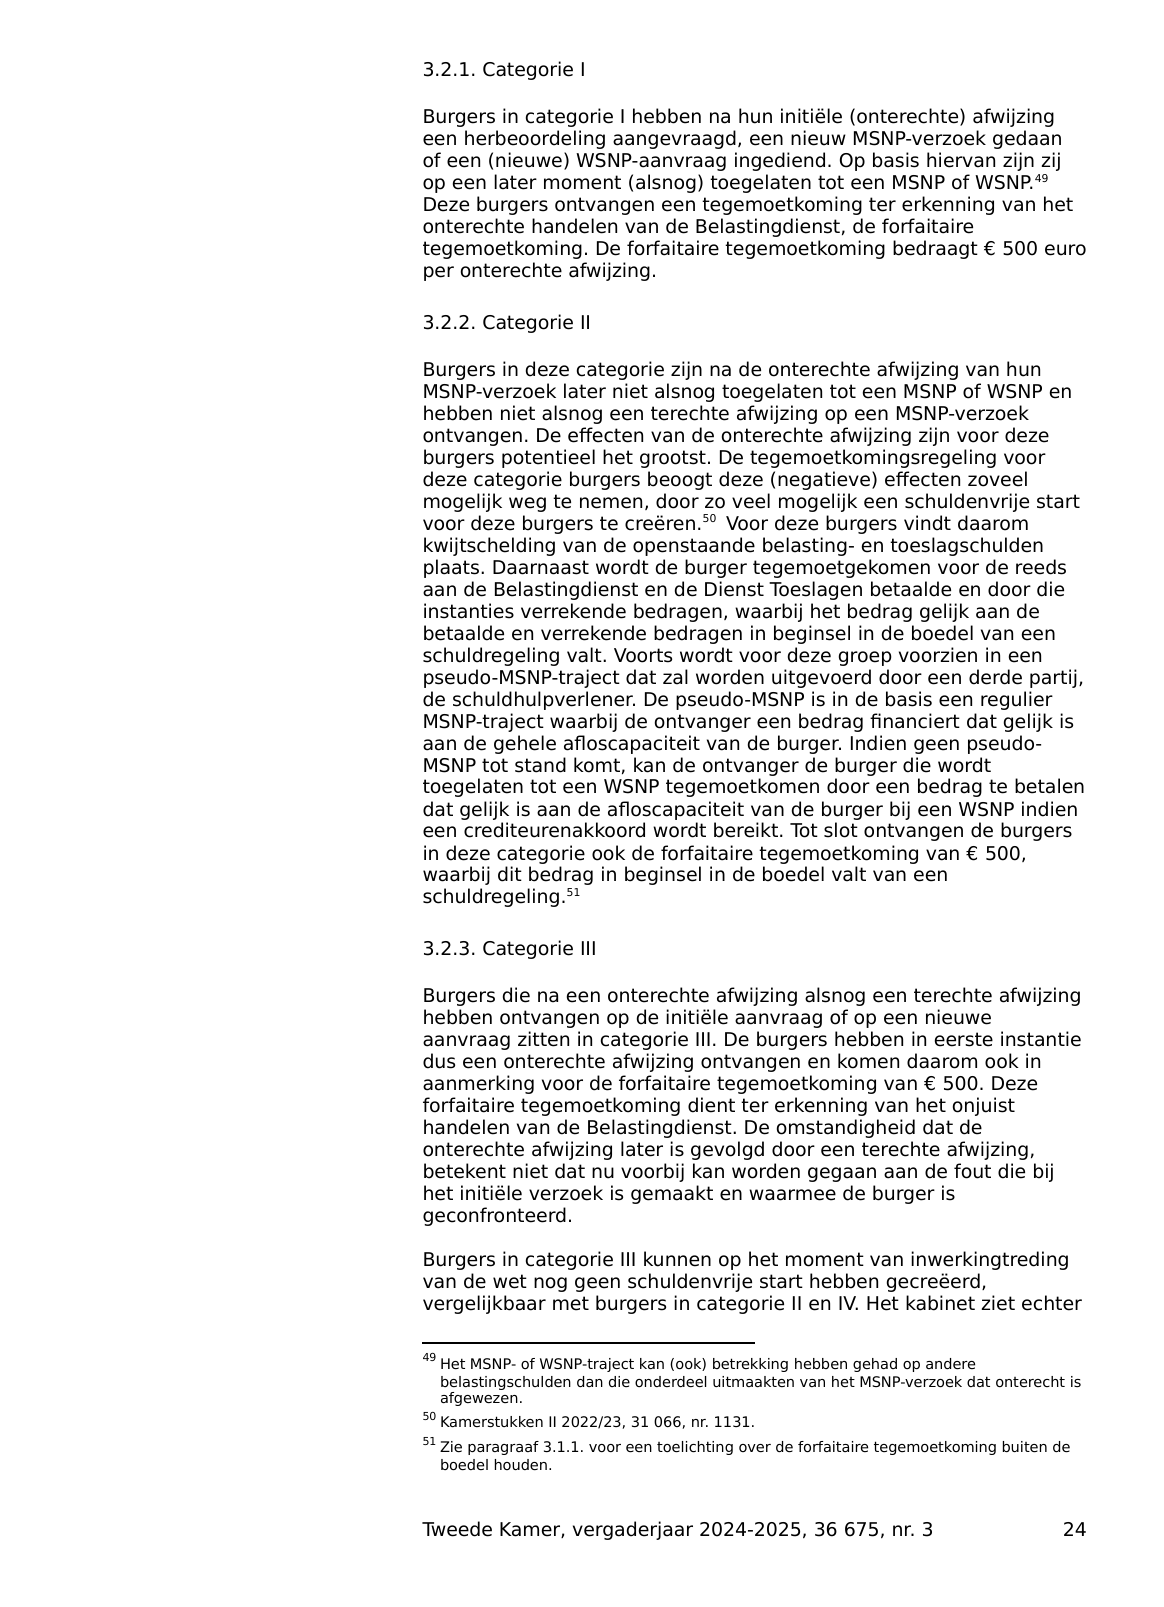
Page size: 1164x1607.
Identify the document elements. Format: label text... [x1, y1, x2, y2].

text Zie paragraaf 3.1.1. voor een toelichting over de forfaitaire tegemoetkoming buiten de boedel houden. [422, 1435, 1087, 1474]
subtitle 3.2.3. Categorie III [422, 938, 1087, 960]
subtitle 3.2.1. Categorie I [422, 59, 1087, 81]
subtitle 3.2.2. Categorie II [422, 312, 1087, 334]
text Burgers die na een onterechte afwijzing alsnog een terechte afwijzing hebben ontvangen op de initiële aanvraag of op een nieuwe aanvraag zitten in categorie III. De burgers hebben in eerste instantie dus een onterechte afwijzing ontvangen en komen daarom ook in aanmerking voor de forfaitaire tegemoetkoming van € 500. Deze forfaitaire tegemoetkoming dient ter erkenning van het onjuist handelen van de Belastingdienst. De omstandigheid dat de onterechte afwijzing later is gevolgd door een terechte afwijzing, betekent niet dat nu voorbij kan worden gegaan aan de fout die bij het initiële verzoek is gemaakt en waarmee de burger is geconfronteerd. [422, 985, 1087, 1227]
text Burgers in deze categorie zijn na de onterechte afwijzing van hun MSNP-verzoek later niet alsnog toegelaten tot een MSNP of WSNP en hebben niet alsnog een terechte afwijzing op een MSNP-verzoek ontvangen. De effecten van de onterechte afwijzing zijn voor deze burgers potentieel het grootst. De tegemoetkomingsregeling voor deze categorie burgers beoogt deze (negatieve) effecten zoveel mogelijk weg te nemen, door zo veel mogelijk een schuldenvrije start voor deze burgers te creëren. Voor deze burgers vindt daarom kwijtschelding van de openstaande belasting- en toeslagschulden plaats. Daarnaast wordt de burger tegemoetgekomen voor de reeds aan de Belastingdienst en de Dienst Toeslagen betaalde en door die instanties verrekende bedragen, waarbij het bedrag gelijk aan de betaalde en verrekende bedragen in beginsel in de boedel van een schuldregeling valt. Voorts wordt voor deze groep voorzien in een pseudo-MSNP-traject dat zal worden uitgevoerd door een derde partij, de schuldhulpverlener. De pseudo-MSNP is in de basis een regulier MSNP-traject waarbij de ontvanger een bedrag financiert dat gelijk is aan de gehele afloscapaciteit van de burger. Indien geen pseudo-MSNP tot stand komt, kan de ontvanger de burger die wordt toegelaten tot een WSNP tegemoetkomen door een bedrag te betalen dat gelijk is aan de afloscapaciteit van de burger bij een WSNP indien een crediteurenakkoord wordt bereikt. Tot slot ontvangen de burgers in deze categorie ook de forfaitaire tegemoetkoming van € 500, waarbij dit bedrag in beginsel in de boedel valt van een schuldregeling. [422, 359, 1087, 908]
text Burgers in categorie I hebben na hun initiële (onterechte) afwijzing een herbeoordeling aangevraagd, een nieuw MSNP-verzoek gedaan of een (nieuwe) WSNP-aanvraag ingediend. Op basis hiervan zijn zij op een later moment (alsnog) toegelaten tot een MSNP of WSNP. Deze burgers ontvangen een tegemoetkoming ter erkenning van het onterechte handelen van de Belastingdienst, de forfaitaire tegemoetkoming. De forfaitaire tegemoetkoming bedraagt € 500 euro per onterechte afwijzing. [422, 106, 1087, 282]
text Kamerstukken II 2022/23, 31 066, nr. 1131. [422, 1410, 1087, 1432]
text Het MSNP- of WSNP-traject kan (ook) betrekking hebben gehad op andere belastingschulden dan die onderdeel uitmaakten van het MSNP-verzoek dat onterecht is afgewezen. [422, 1352, 1087, 1407]
text Burgers in categorie III kunnen op het moment van inwerkingtreding van de wet nog geen schuldenvrije start hebben gecreëerd, vergelijkbaar met burgers in categorie II en IV. Het kabinet ziet echter [422, 1249, 1087, 1315]
